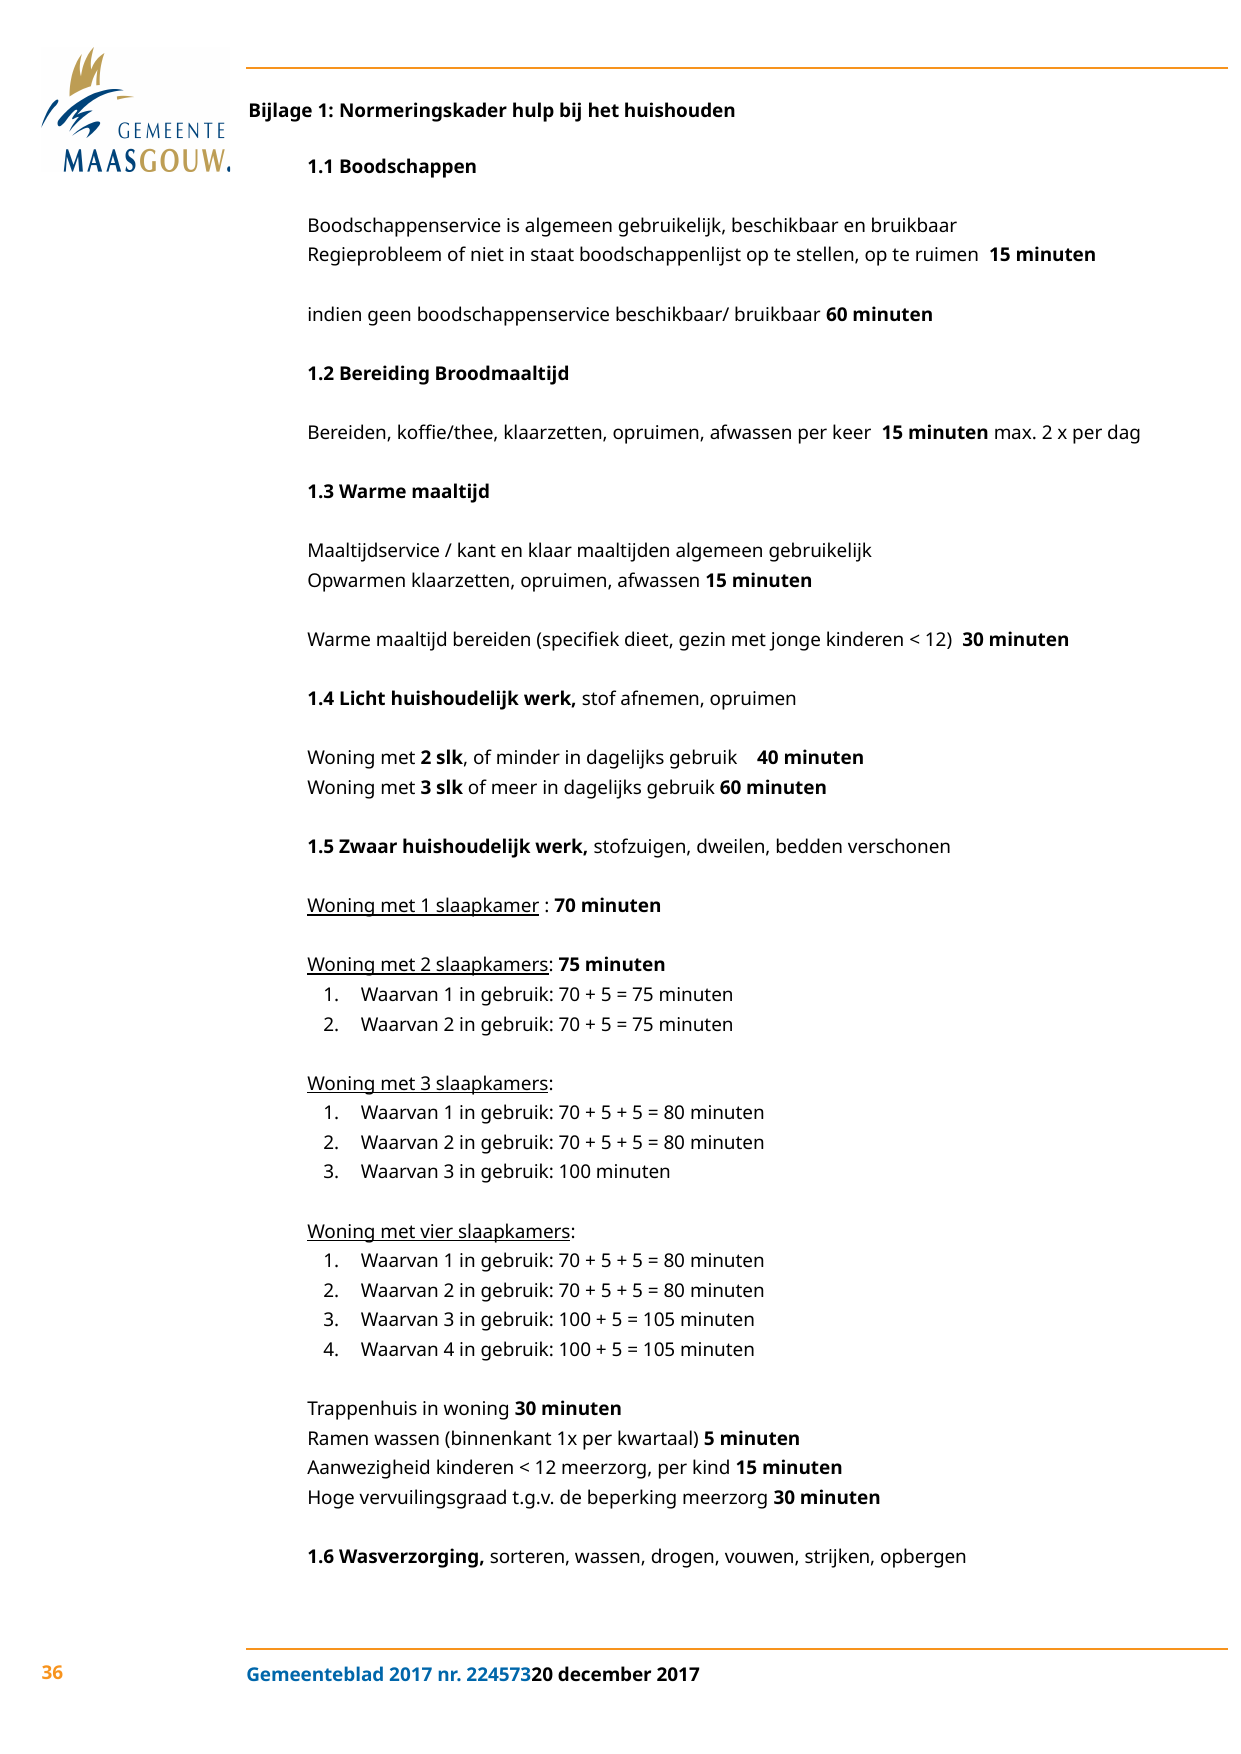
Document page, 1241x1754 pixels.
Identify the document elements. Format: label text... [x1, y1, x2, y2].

list Waarvan 3 in gebruik: 100 minuten [323, 1159, 1152, 1184]
list Waarvan 1 in gebruik: 70 + 5 + 5 = 80 minuten [323, 1247, 1152, 1273]
list Regieprobleem of niet in staat boodschappenlijst op te stellen, op te ruimen 15 minuten [248, 242, 1152, 267]
list Waarvan 1 in gebruik: 70 + 5 + 5 = 80 minuten [323, 1099, 1152, 1125]
list Waarvan 2 in gebruik: 70 + 5 + 5 = 80 minuten [323, 1277, 1152, 1303]
list Warme maaltijd bereiden (specifiek dieet, gezin met jonge kinderen < 12) 30 minuten [248, 626, 1152, 652]
list 1.5 Zwaar huishoudelijk werk, stofzuigen, dweilen, bedden verschonen [248, 833, 1152, 859]
list Waarvan 3 in gebruik: 100 + 5 = 105 minuten [323, 1307, 1152, 1332]
list Waarvan 1 in gebruik: 70 + 5 = 75 minuten [323, 981, 1152, 1007]
text Bijlage 1: Normeringskader hulp bij het huishouden [248, 95, 1152, 123]
list Maaltijdservice / kant en klaar maaltijden algemeen gebruikelijk [248, 537, 1152, 563]
list Waarvan 4 in gebruik: 100 + 5 = 105 minuten [323, 1336, 1152, 1362]
list Trappenhuis in woning 30 minuten [248, 1395, 1152, 1421]
list Woning met 2 slk, of minder in dagelijks gebruik 40 minuten [248, 744, 1152, 770]
list Woning met 3 slaapkamers: [248, 1070, 1152, 1096]
list 1.2 Bereiding Broodmaaltijd [248, 360, 1152, 386]
list Waarvan 2 in gebruik: 70 + 5 = 75 minuten [323, 1011, 1152, 1037]
list Woning met vier slaapkamers: [248, 1218, 1152, 1244]
list Woning met 1 slaapkamer : 70 minuten [248, 892, 1152, 918]
list 1.3 Warme maaltijd [248, 478, 1152, 504]
list Woning met 2 slaapkamers: 75 minuten [248, 952, 1152, 977]
list 1.6 Wasverzorging, sorteren, wassen, drogen, vouwen, strijken, opbergen [248, 1543, 1152, 1569]
list Opwarmen klaarzetten, opruimen, afwassen 15 minuten [248, 567, 1152, 593]
list indien geen boodschappenservice beschikbaar/ bruikbaar 60 minuten [248, 301, 1152, 327]
list Bereiden, koffie/thee, klaarzetten, opruimen, afwassen per keer 15 minuten max. 2 x per dag [248, 419, 1152, 445]
list Aanwezigheid kinderen < 12 meerzorg, per kind 15 minuten [248, 1454, 1152, 1480]
list Hoge vervuilingsgraad t.g.v. de beperking meerzorg 30 minuten [248, 1484, 1152, 1510]
list Boodschappenservice is algemeen gebruikelijk, beschikbaar en bruikbaar [248, 212, 1152, 238]
list Ramen wassen (binnenkant 1x per kwartaal) 5 minuten [248, 1425, 1152, 1451]
list 1.1 Boodschappen [248, 153, 1152, 179]
list 1.4 Licht huishoudelijk werk, stof afnemen, opruimen [248, 685, 1152, 711]
list Waarvan 2 in gebruik: 70 + 5 + 5 = 80 minuten [323, 1129, 1152, 1155]
list Woning met 3 slk of meer in dagelijks gebruik 60 minuten [248, 774, 1152, 800]
picture [41, 47, 231, 172]
